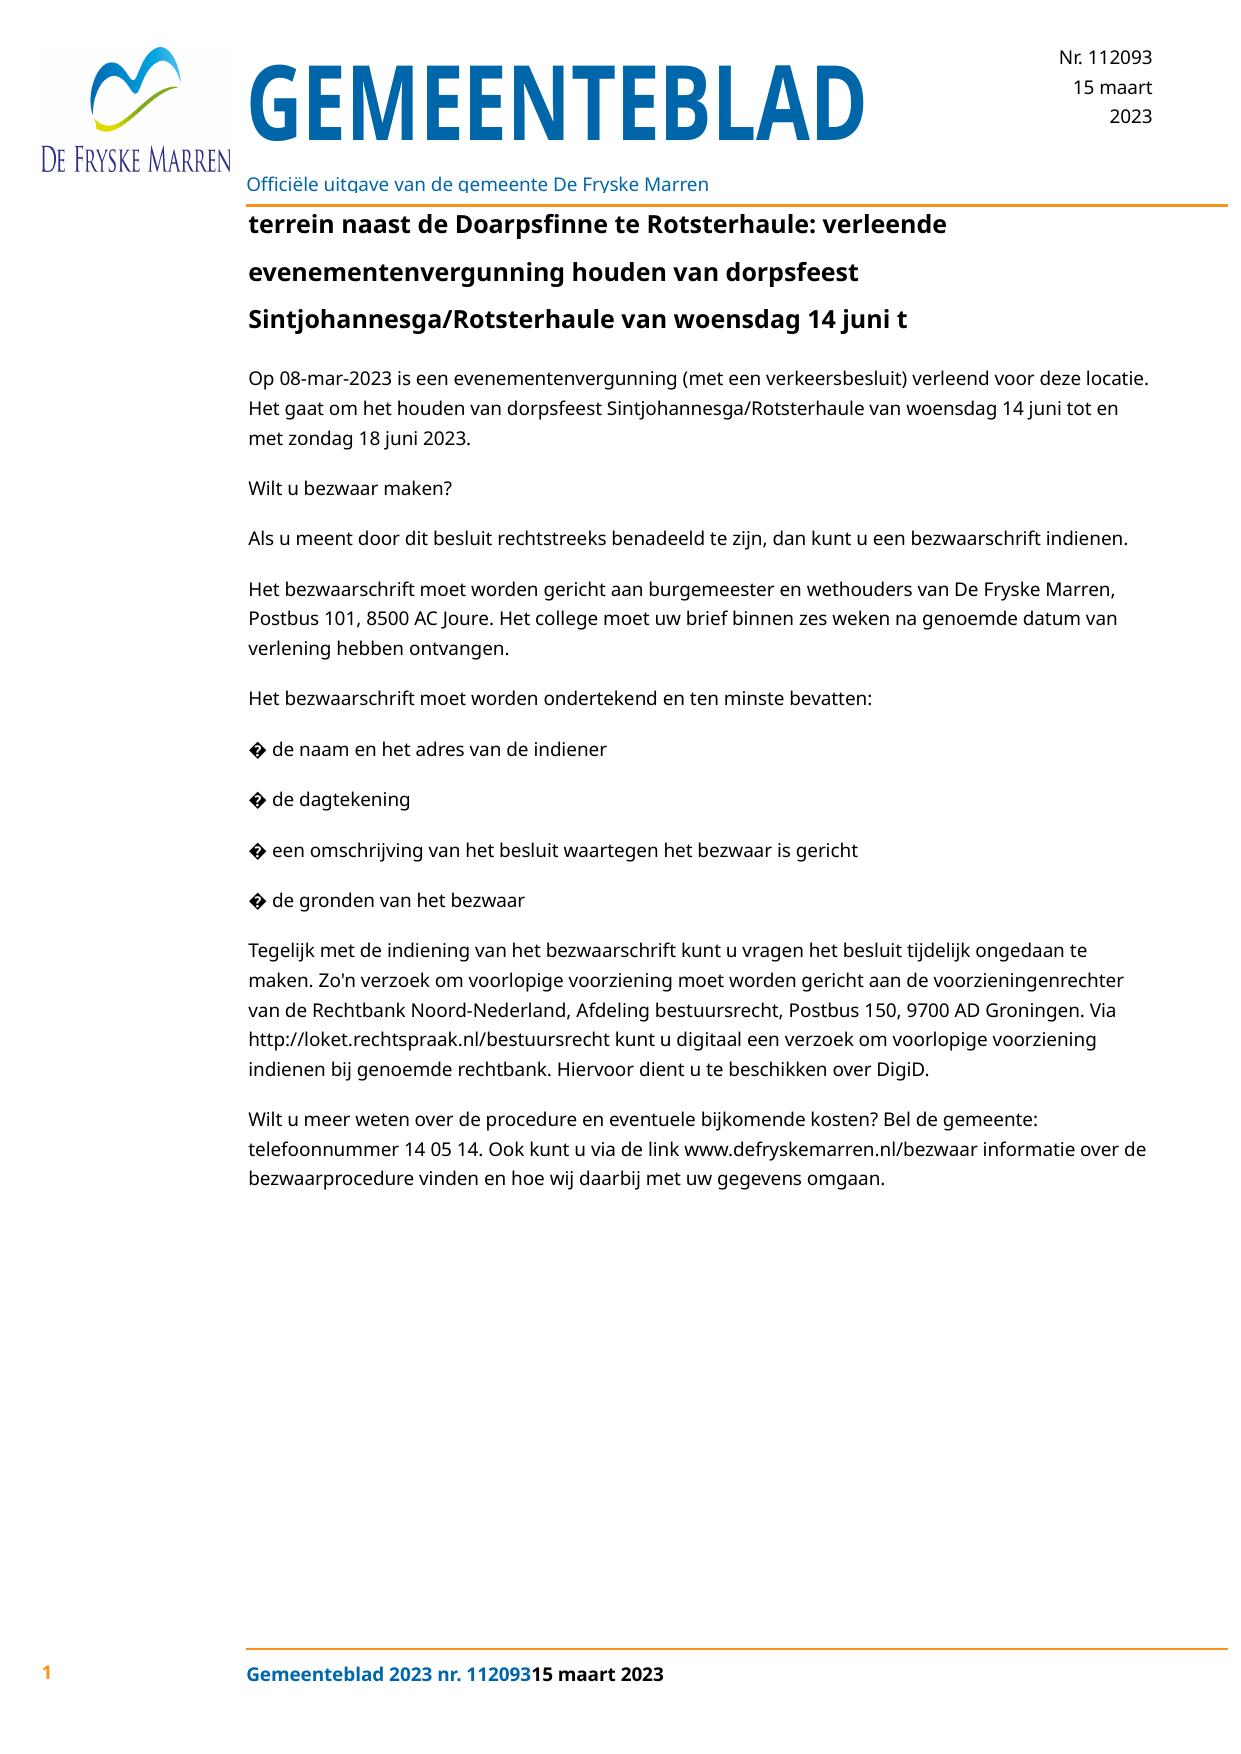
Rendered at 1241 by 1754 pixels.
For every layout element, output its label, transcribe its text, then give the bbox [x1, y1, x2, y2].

text � de gronden van het bezwaar [248, 887, 1152, 913]
text Het bezwaarschrift moet worden gericht aan burgemeester en wethouders van De Fryske Marren, Postbus 101, 8500 AC Joure. Het college moet uw brief binnen zes weken na genoemde datum van verlening hebben ontvangen. [248, 576, 1152, 661]
text Als u meent door dit besluit rechtstreeks benadeeld te zijn, dan kunt u een bezwaarschrift indienen. [248, 526, 1152, 551]
text � de naam en het adres van de indiener [248, 736, 1152, 762]
text Wilt u meer weten over de procedure en eventuele bijkomende kosten? Bel de gemeente: telefoonnummer 14 05 14. Ook kunt u via de link www.defryskemarren.nl/bezwaar informatie over de bezwaarprocedure vinden en hoe wij daarbij met uw gegevens omgaan. [248, 1106, 1152, 1191]
text terrein naast de Doarpsfinne te Rotsterhaule: verleende evenementenvergunning houden van dorpsfeest Sintjohannesga/Rotsterhaule van woensdag 14 juni t [248, 207, 1152, 336]
text Tegelijk met de indiening van het bezwaarschrift kunt u vragen het besluit tijdelijk ongedaan te maken. Zo'n verzoek om voorlopige voorziening moet worden gericht aan de voorzieningenrechter van de Rechtbank Noord-Nederland, Afdeling bestuursrecht, Postbus 150, 9700 AD Groningen. Via http://loket.rechtspraak.nl/bestuursrecht kunt u digitaal een verzoek om voorlopige voorziening indienen bij genoemde rechtbank. Hiervoor dient u te beschikken over DigiD. [248, 938, 1152, 1082]
text Wilt u bezwaar maken? [248, 475, 1152, 501]
picture [41, 47, 231, 172]
text � de dagtekening [248, 786, 1152, 812]
text Het bezwaarschrift moet worden ondertekend en ten minste bevatten: [248, 686, 1152, 711]
text � een omschrijving van het besluit waartegen het bezwaar is gericht [248, 837, 1152, 862]
text Op 08-mar-2023 is een evenementenvergunning (met een verkeersbesluit) verleend voor deze locatie. Het gaat om het houden van dorpsfeest Sintjohannesga/Rotsterhaule van woensdag 14 juni tot en met zondag 18 juni 2023. [248, 366, 1152, 450]
